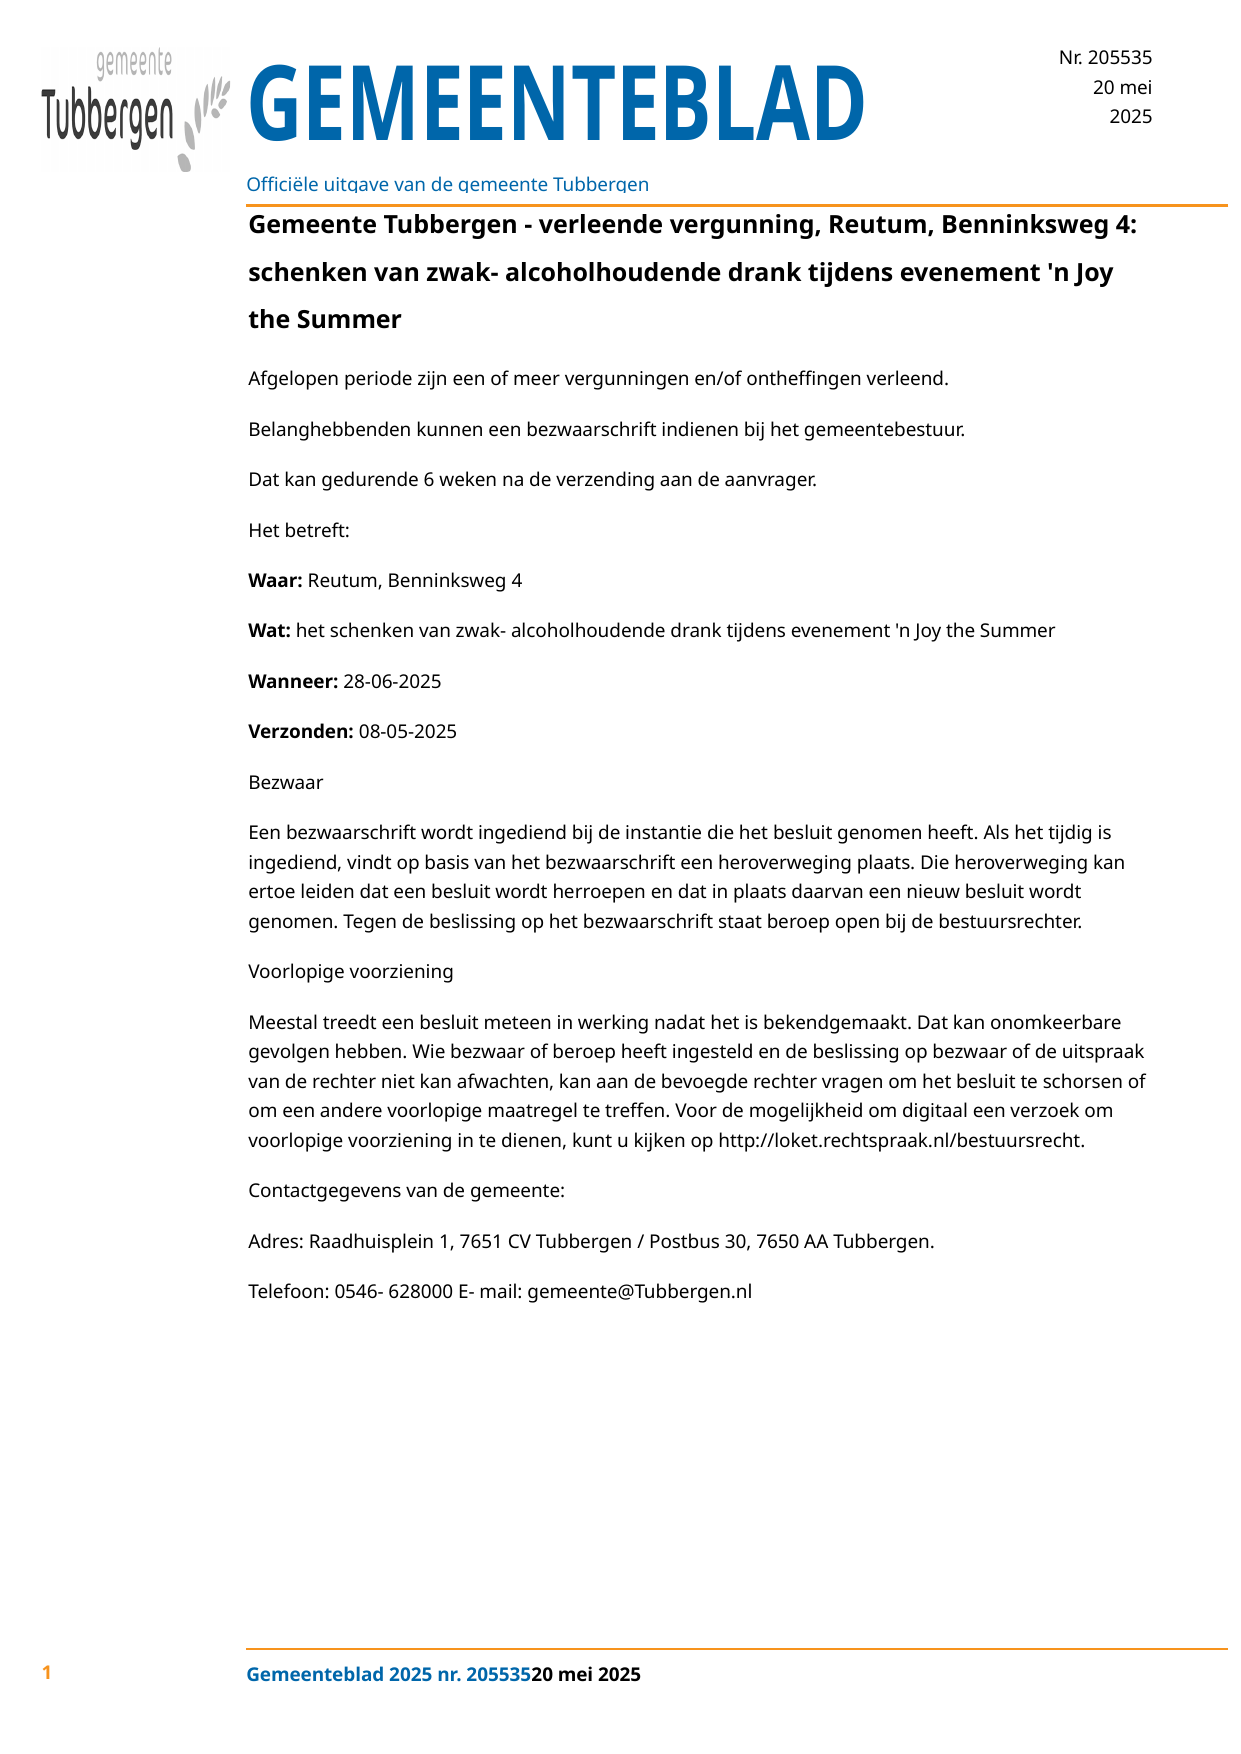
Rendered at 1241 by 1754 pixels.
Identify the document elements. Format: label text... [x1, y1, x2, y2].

text Belanghebbenden kunnen een bezwaarschrift indienen bij het gemeentebestuur. [248, 416, 1152, 442]
text Afgelopen periode zijn een of meer vergunningen en/of ontheffingen verleend. [248, 366, 1152, 391]
text Waar: Reutum, Benninksweg 4 [248, 567, 1152, 593]
text Adres: Raadhuisplein 1, 7651 CV Tubbergen / Postbus 30, 7650 AA Tubbergen. [248, 1228, 1152, 1254]
text Wanneer: 28-06-2025 [248, 668, 1152, 694]
text Dat kan gedurende 6 weken na de verzending aan de aanvrager. [248, 466, 1152, 492]
text Contactgegevens van de gemeente: [248, 1178, 1152, 1203]
text Wat: het schenken van zwak- alcoholhoudende drank tijdens evenement 'n Joy the Summer [248, 618, 1152, 643]
text Voorlopige voorziening [248, 958, 1152, 984]
text Telefoon: 0546- 628000 E- mail: gemeente@Tubbergen.nl [248, 1278, 1152, 1304]
picture [41, 47, 231, 172]
text Gemeente Tubbergen - verleende vergunning, Reutum, Benninksweg 4: schenken van zwak- alcoholhoudende drank tijdens evenement 'n Joy the Summer [248, 207, 1152, 336]
text Een bezwaarschrift wordt ingediend bij de instantie die het besluit genomen heeft. Als het tijdig is ingediend, vindt op basis van het bezwaarschrift een heroverweging plaats. Die heroverweging kan ertoe leiden dat een besluit wordt herroepen en dat in plaats daarvan een nieuw besluit wordt genomen. Tegen de beslissing op het bezwaarschrift staat beroep open bij de bestuursrechter. [248, 819, 1152, 934]
text Meestal treedt een besluit meteen in werking nadat het is bekendgemaakt. Dat kan onomkeerbare gevolgen hebben. Wie bezwaar of beroep heeft ingesteld en de beslissing op bezwaar of de uitspraak van de rechter niet kan afwachten, kan aan de bevoegde rechter vragen om het besluit te schorsen of om een andere voorlopige maatregel te treffen. Voor de mogelijkheid om digitaal een verzoek om voorlopige voorziening in te dienen, kunt u kijken op http://loket.rechtspraak.nl/bestuursrecht. [248, 1009, 1152, 1153]
text Verzonden: 08-05-2025 [248, 718, 1152, 744]
text Het betreft: [248, 517, 1152, 542]
text Bezwaar [248, 769, 1152, 794]
